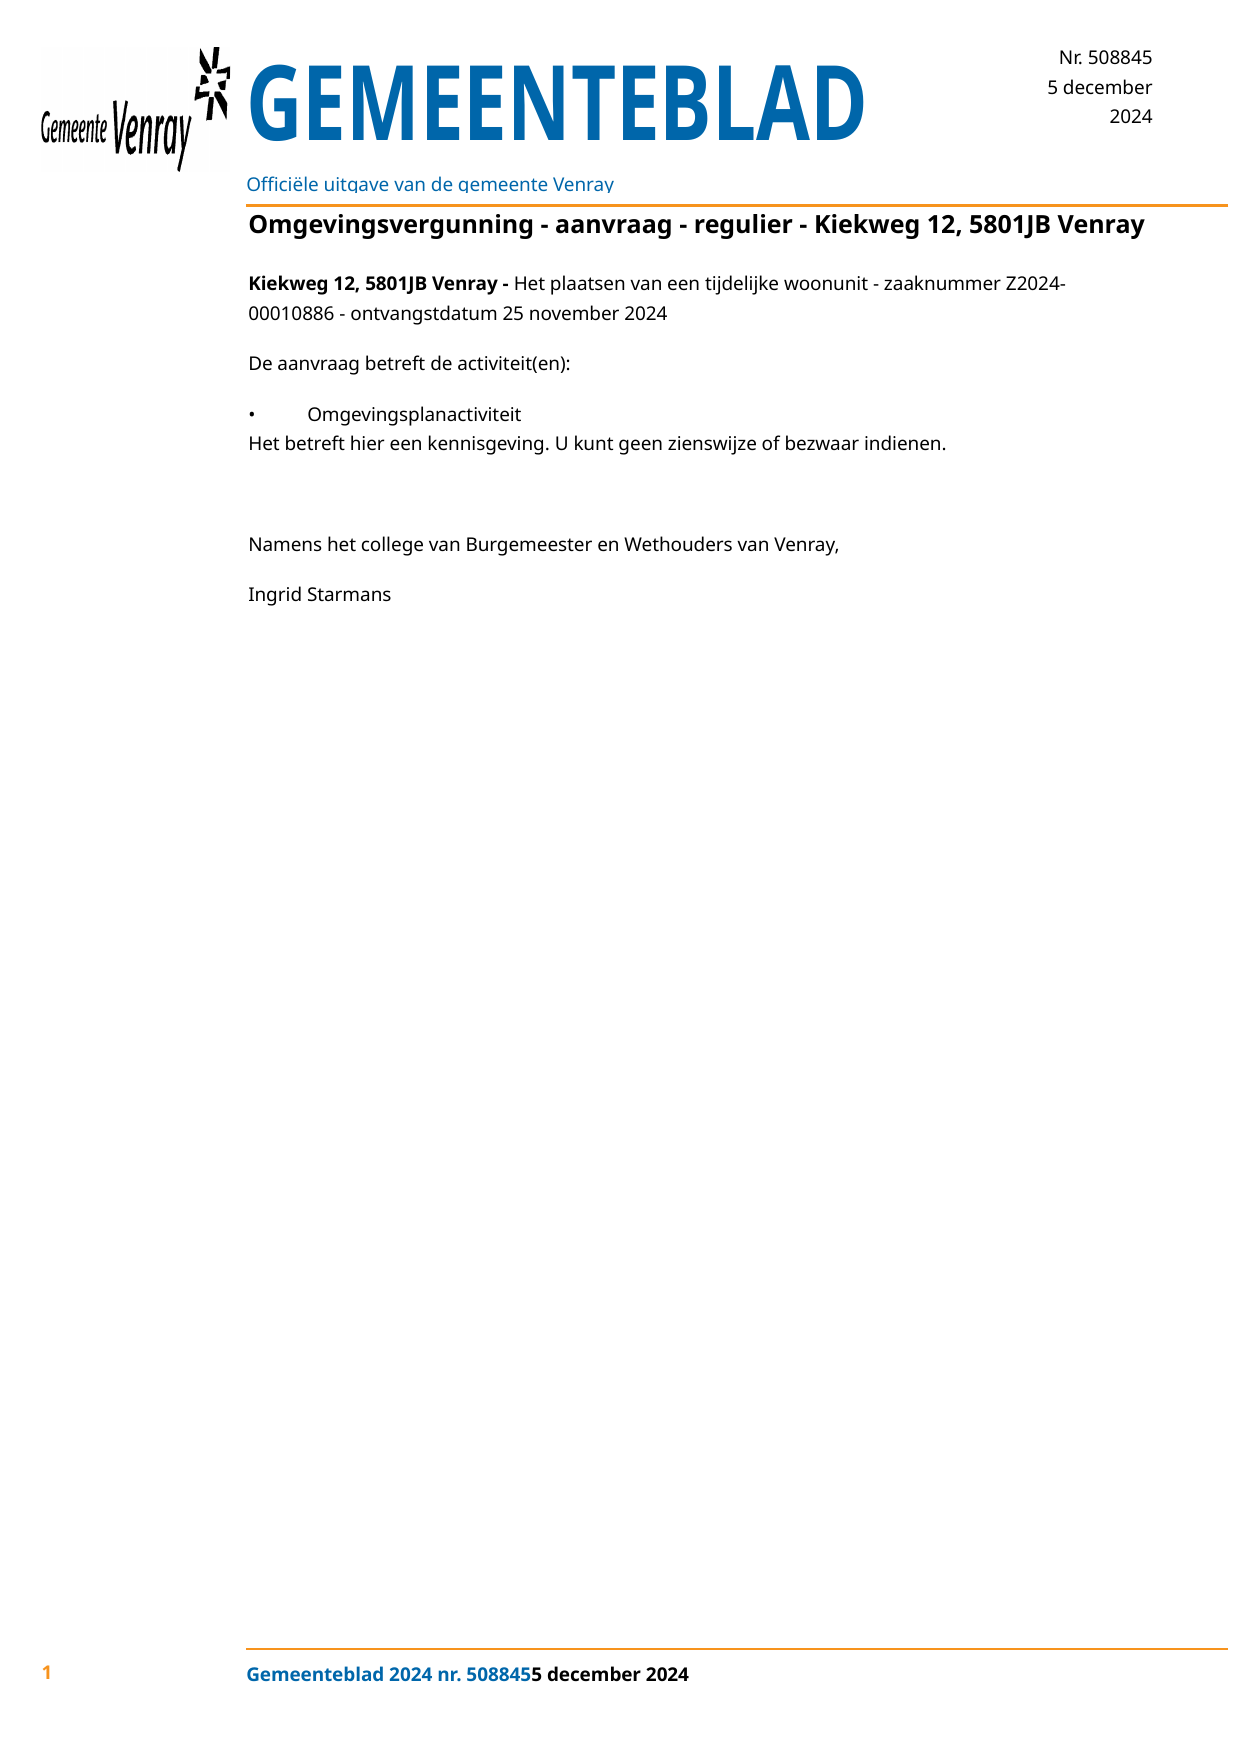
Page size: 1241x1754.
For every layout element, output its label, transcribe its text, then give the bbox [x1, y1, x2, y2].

text Ingrid Starmans [248, 582, 1152, 607]
text Het betreft hier een kennisgeving. U kunt geen zienswijze of bezwaar indienen. [248, 430, 1152, 456]
list Omgevingsplanactiviteit [248, 401, 1152, 426]
picture [41, 47, 231, 172]
text Kiekweg 12, 5801JB Venray - Het plaatsen van een tijdelijke woonunit - zaaknummer Z2024-00010886 - ontvangstdatum 25 november 2024 [248, 270, 1152, 326]
text Namens het college van Burgemeester en Wethouders van Venray, [248, 531, 1152, 557]
text Omgevingsvergunning - aanvraag - regulier - Kiekweg 12, 5801JB Venray [248, 207, 1152, 241]
text De aanvraag betreft de activiteit(en): [248, 350, 1152, 376]
